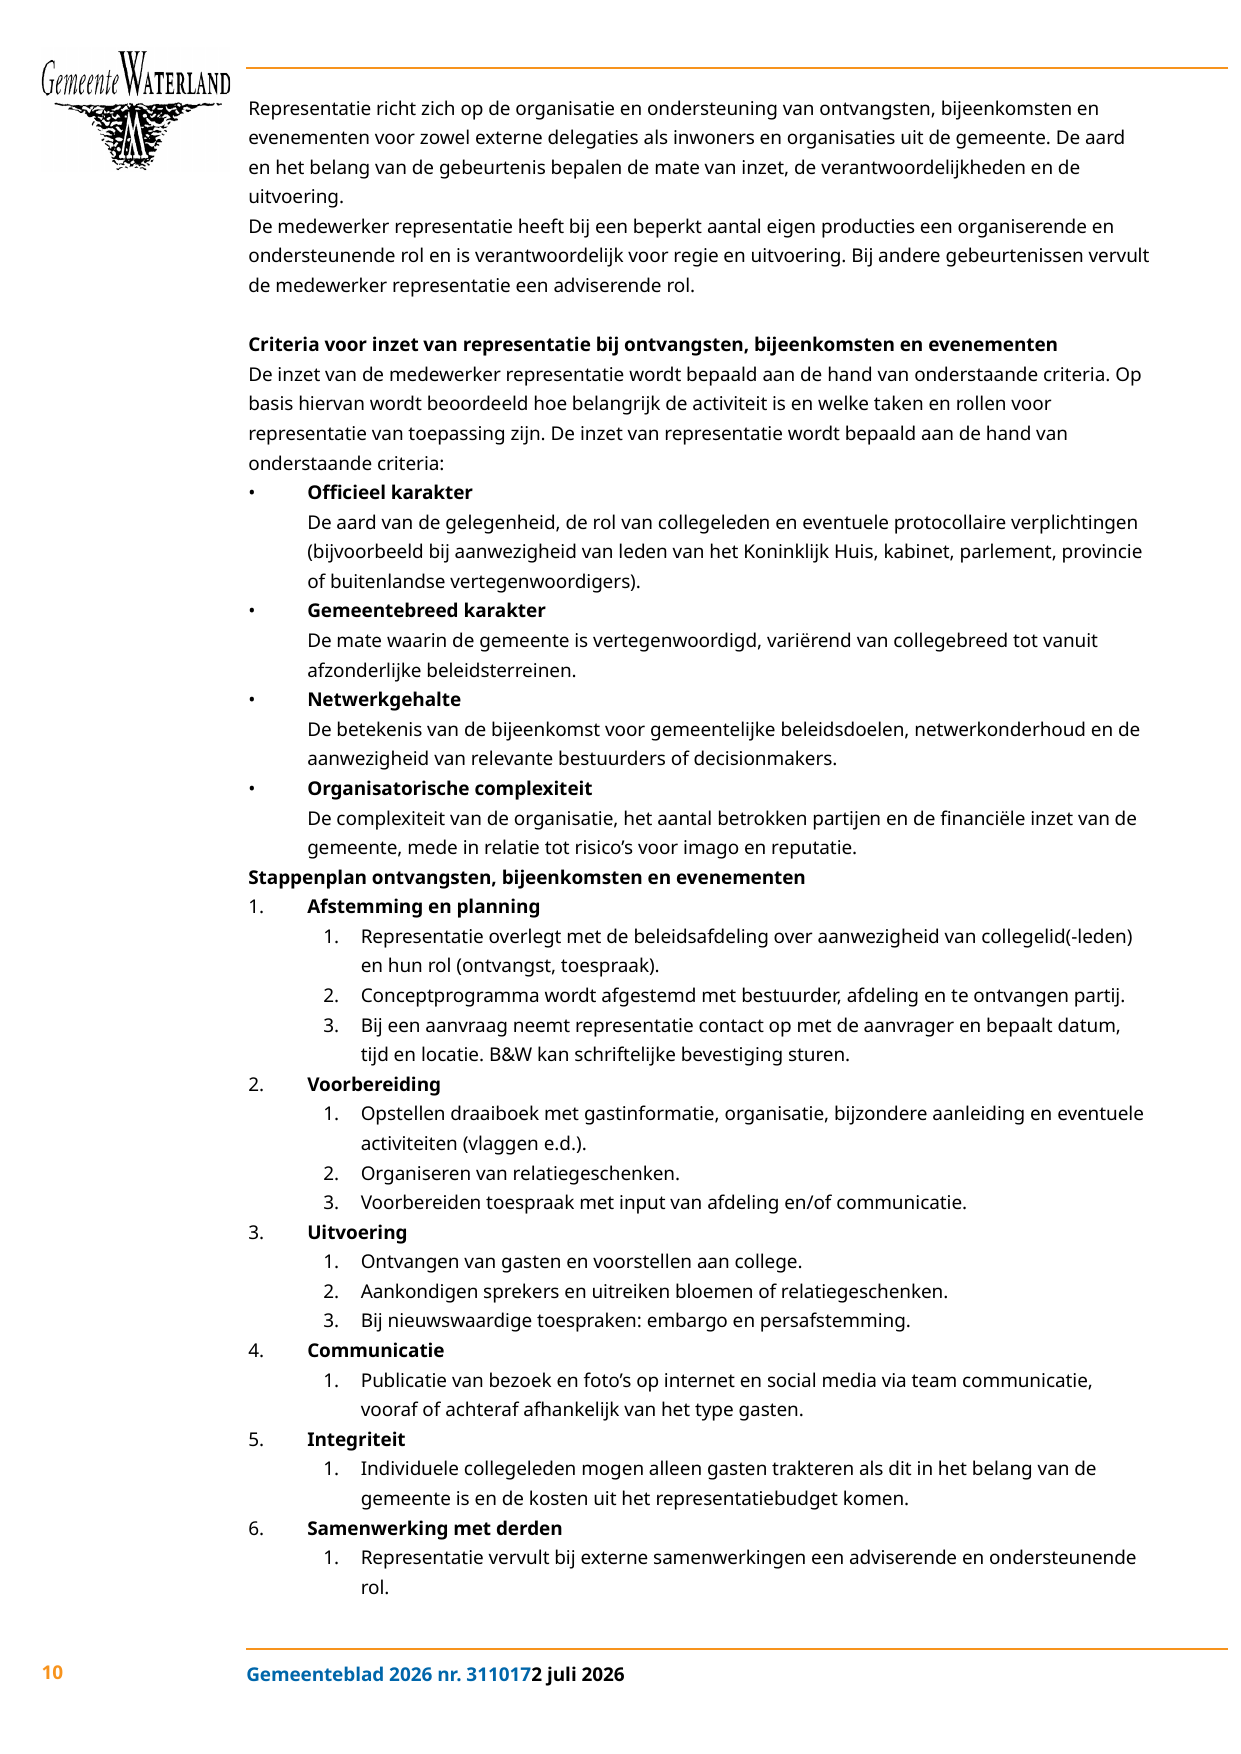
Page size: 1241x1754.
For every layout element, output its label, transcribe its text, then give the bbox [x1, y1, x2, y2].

picture [41, 47, 231, 172]
list Organiseren van relatiegeschenken. [323, 1160, 1152, 1186]
text Stappenplan ontvangsten, bijeenkomsten en evenementen [248, 864, 1152, 890]
list Ontvangen van gasten en voorstellen aan college. [323, 1248, 1152, 1274]
list Communicatie [248, 1337, 1152, 1363]
list Individuele collegeleden mogen alleen gasten trakteren als dit in het belang van de gemeente is en de kosten uit het representatiebudget komen. [323, 1456, 1152, 1511]
list Conceptprogramma wordt afgestemd met bestuurder, afdeling en te ontvangen partij. [323, 982, 1152, 1008]
list Samenwerking met derden [248, 1515, 1152, 1541]
list De betekenis van de bijeenkomst voor gemeentelijke beleidsdoelen, netwerkonderhoud en de aanwezigheid van relevante bestuurders of decisionmakers. [248, 716, 1152, 771]
list Representatie vervult bij externe samenwerkingen een adviserende en ondersteunende rol. [323, 1544, 1152, 1600]
text Representatie richt zich op de organisatie en ondersteuning van ontvangsten, bijeenkomsten en evenementen voor zowel externe delegaties als inwoners en organisaties uit de gemeente. De aard en het belang van de gebeurtenis bepalen de mate van inzet, de verantwoordelijkheden en de uitvoering. [248, 95, 1152, 209]
list De complexiteit van de organisatie, het aantal betrokken partijen en de financiële inzet van de gemeente, mede in relatie tot risico’s voor imago en reputatie. [248, 805, 1152, 860]
list Officieel karakter [248, 479, 1152, 505]
list Representatie overlegt met de beleidsafdeling over aanwezigheid van collegelid(-leden) en hun rol (ontvangst, toespraak). [323, 923, 1152, 978]
list Organisatorische complexiteit [248, 775, 1152, 801]
text De medewerker representatie heeft bij een beperkt aantal eigen producties een organiserende en ondersteunende rol en is verantwoordelijk voor regie en uitvoering. Bij andere gebeurtenissen vervult de medewerker representatie een adviserende rol. [248, 213, 1152, 298]
list De mate waarin de gemeente is vertegenwoordigd, variërend van collegebreed tot vanuit afzonderlijke beleidsterreinen. [248, 627, 1152, 683]
text De inzet van de medewerker representatie wordt bepaald aan de hand van onderstaande criteria. Op basis hiervan wordt beoordeeld hoe belangrijk de activiteit is en welke taken en rollen voor representatie van toepassing zijn. De inzet van representatie wordt bepaald aan de hand van onderstaande criteria: [248, 361, 1152, 476]
list Afstemming en planning [248, 893, 1152, 919]
list Voorbereiding [248, 1071, 1152, 1097]
list Aankondigen sprekers en uitreiken bloemen of relatiegeschenken. [323, 1278, 1152, 1304]
list Netwerkgehalte [248, 686, 1152, 712]
list Bij een aanvraag neemt representatie contact op met de aanvrager en bepaalt datum, tijd en locatie. B&W kan schriftelijke bevestiging sturen. [323, 1012, 1152, 1067]
list Publicatie van bezoek en foto’s op internet en social media via team communicatie, vooraf of achteraf afhankelijk van het type gasten. [323, 1367, 1152, 1422]
list Integriteit [248, 1426, 1152, 1452]
list Uitvoering [248, 1219, 1152, 1245]
list Voorbereiden toespraak met input van afdeling en/of communicatie. [323, 1189, 1152, 1215]
list Bij nieuwswaardige toespraken: embargo en persafstemming. [323, 1308, 1152, 1333]
list Opstellen draaiboek met gastinformatie, organisatie, bijzondere aanleiding en eventuele activiteiten (vlaggen e.d.). [323, 1101, 1152, 1156]
list Gemeentebreed karakter [248, 598, 1152, 623]
text Criteria voor inzet van representatie bij ontvangsten, bijeenkomsten en evenementen [248, 331, 1152, 357]
list De aard van de gelegenheid, de rol van collegeleden en eventuele protocollaire verplichtingen (bijvoorbeeld bij aanwezigheid van leden van het Koninklijk Huis, kabinet, parlement, provincie of buitenlandse vertegenwoordigers). [248, 509, 1152, 594]
